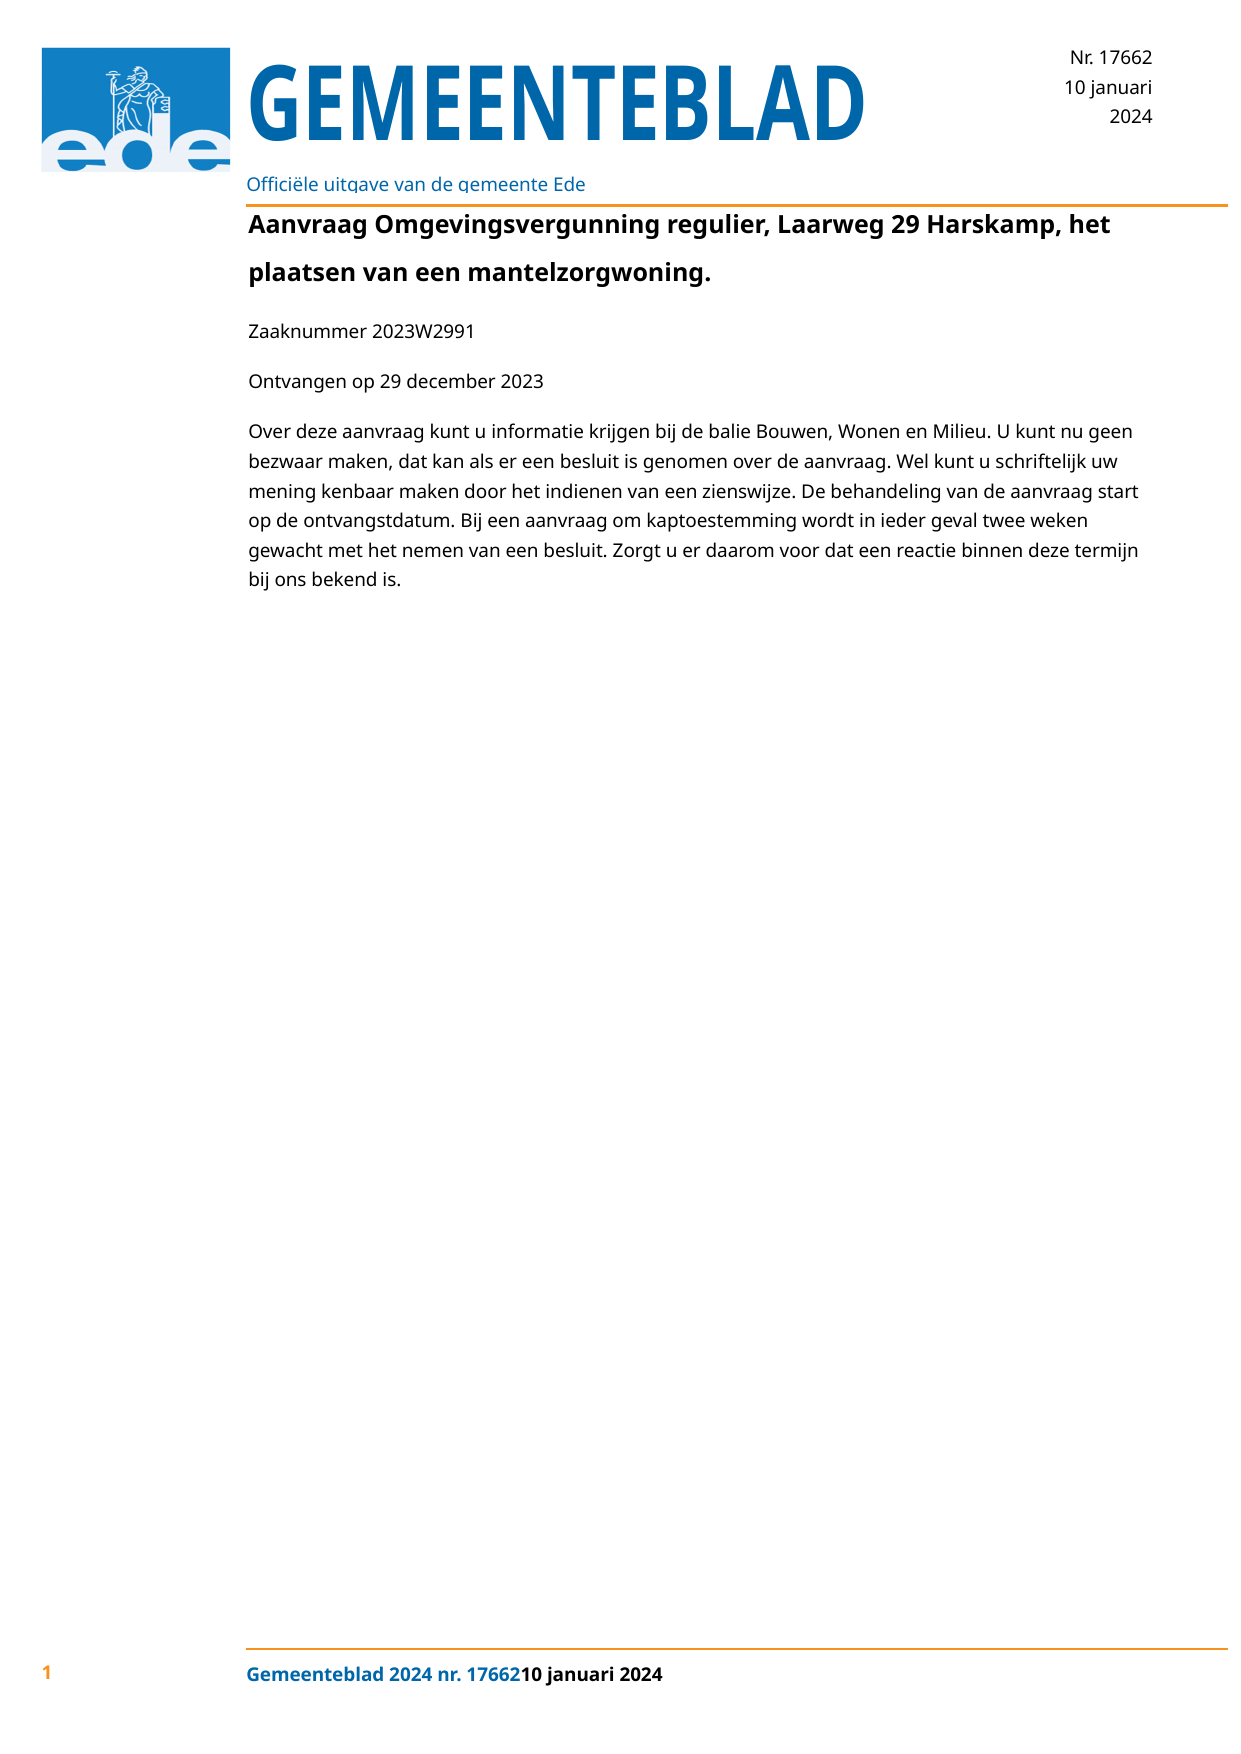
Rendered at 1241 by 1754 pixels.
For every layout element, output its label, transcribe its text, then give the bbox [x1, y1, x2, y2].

text Ontvangen op 29 december 2023 [248, 368, 1152, 394]
text Zaaknummer 2023W2991 [248, 318, 1152, 344]
text Over deze aanvraag kunt u informatie krijgen bij de balie Bouwen, Wonen en Milieu. U kunt nu geen bezwaar maken, dat kan als er een besluit is genomen over de aanvraag. Wel kunt u schriftelijk uw mening kenbaar maken door het indienen van een zienswijze. De behandeling van de aanvraag start op de ontvangstdatum. Bij een aanvraag om kaptoestemming wordt in ieder geval twee weken gewacht met het nemen van een besluit. Zorgt u er daarom voor dat een reactie binnen deze termijn bij ons bekend is. [248, 419, 1152, 592]
text Aanvraag Omgevingsvergunning regulier, Laarweg 29 Harskamp, het plaatsen van een mantelzorgwoning. [248, 207, 1152, 288]
picture [41, 47, 231, 172]
